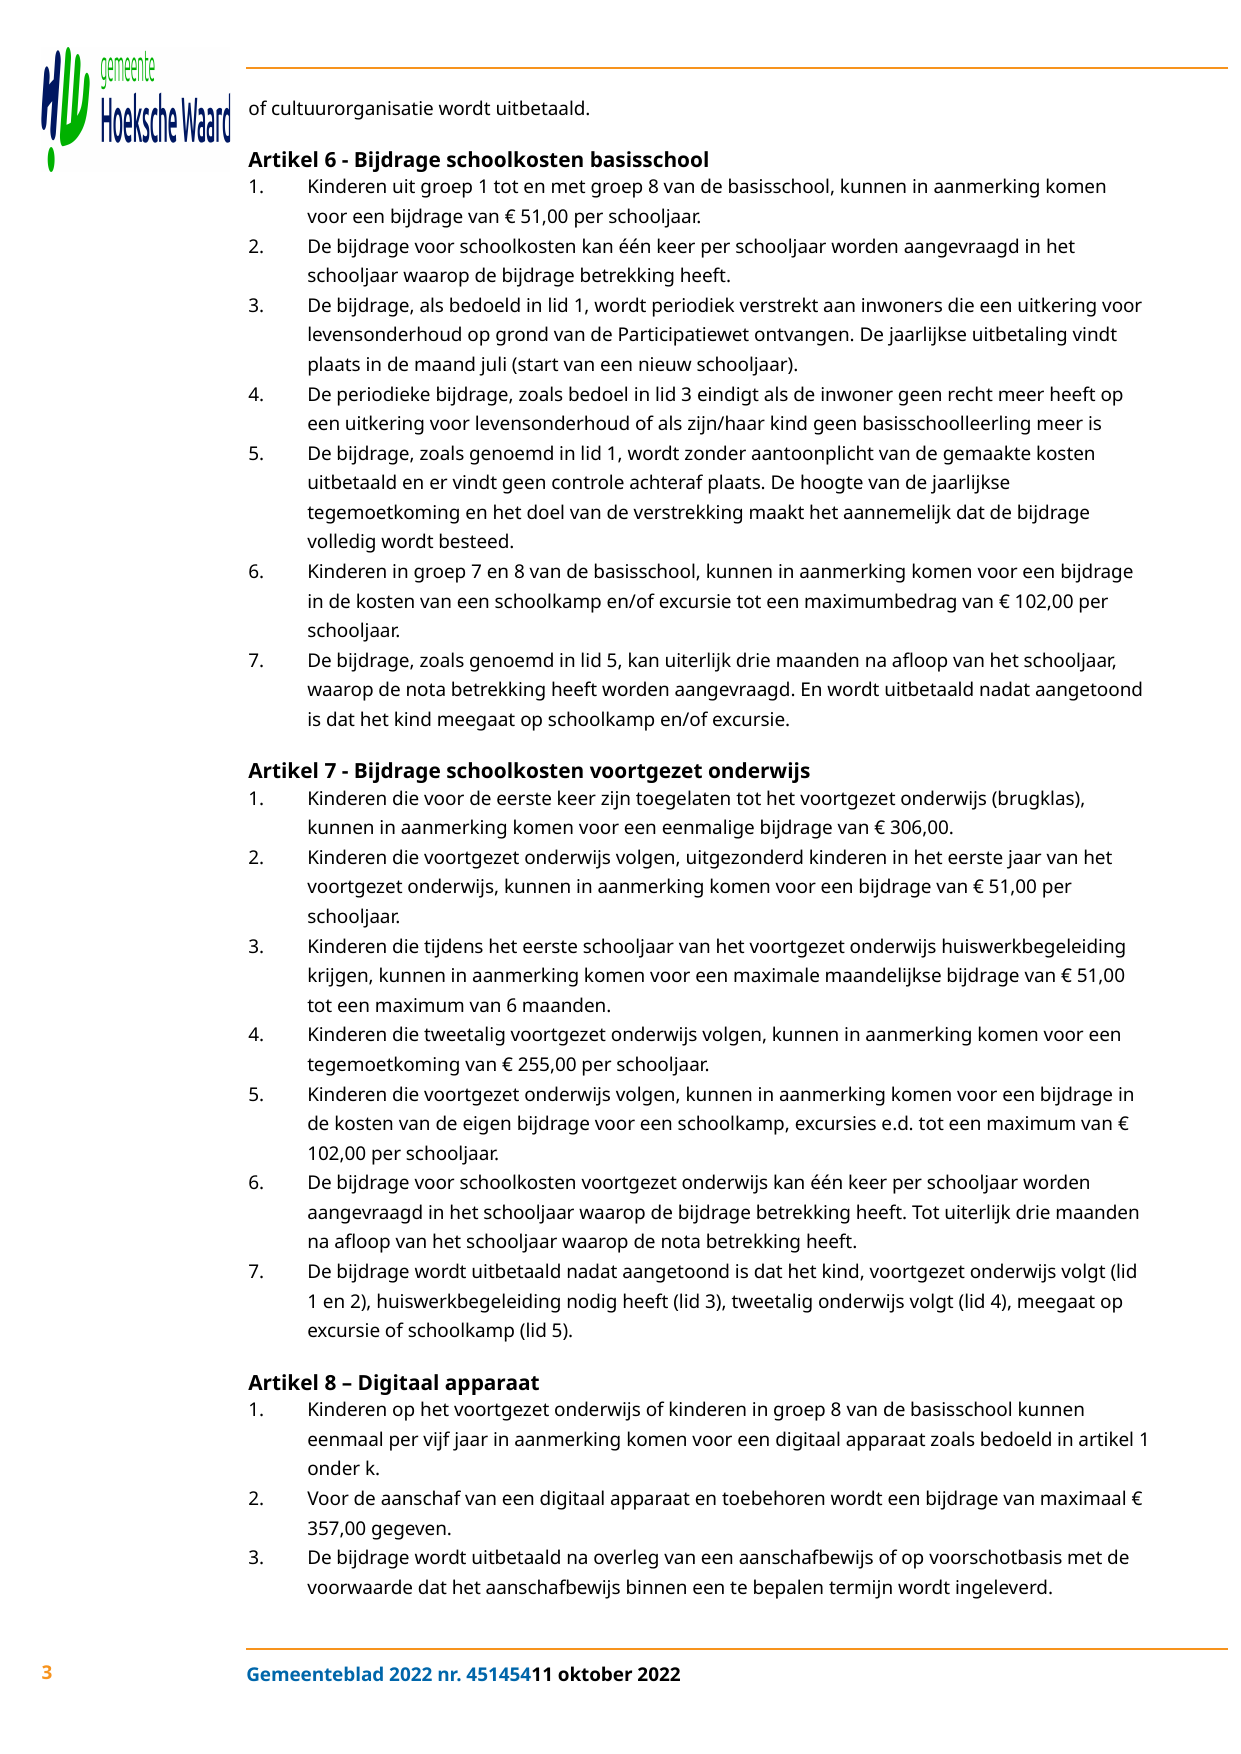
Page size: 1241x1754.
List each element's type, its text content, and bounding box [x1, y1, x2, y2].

list Kinderen die voor de eerste keer zijn toegelaten tot het voortgezet onderwijs (brugklas), kunnen in aanmerking komen voor een eenmalige bijdrage van € 306,00. [248, 785, 1152, 840]
list Kinderen die voortgezet onderwijs volgen, kunnen in aanmerking komen voor een bijdrage in de kosten van de eigen bijdrage voor een schoolkamp, excursies e.d. tot een maximum van € 102,00 per schooljaar. [248, 1081, 1152, 1166]
list Kinderen in groep 7 en 8 van de basisschool, kunnen in aanmerking komen voor een bijdrage in de kosten van een schoolkamp en/of excursie tot een maximumbedrag van € 102,00 per schooljaar. [248, 558, 1152, 643]
list De bijdrage, zoals genoemd in lid 5, kan uiterlijk drie maanden na afloop van het schooljaar, waarop de nota betrekking heeft worden aangevraagd. En wordt uitbetaald nadat aangetoond is dat het kind meegaat op schoolkamp en/of excursie. [248, 647, 1152, 732]
list De bijdrage voor schoolkosten voortgezet onderwijs kan één keer per schooljaar worden aangevraagd in het schooljaar waarop de bijdrage betrekking heeft. Tot uiterlijk drie maanden na afloop van het schooljaar waarop de nota betrekking heeft. [248, 1169, 1152, 1254]
text Artikel 6 - Bijdrage schoolkosten basisschool [248, 145, 1152, 174]
list Kinderen die voortgezet onderwijs volgen, uitgezonderd kinderen in het eerste jaar van het voortgezet onderwijs, kunnen in aanmerking komen voor een bijdrage van € 51,00 per schooljaar. [248, 844, 1152, 929]
picture [41, 47, 231, 172]
text of cultuurorganisatie wordt uitbetaald. [248, 95, 1152, 121]
list De periodieke bijdrage, zoals bedoel in lid 3 eindigt als de inwoner geen recht meer heeft op een uitkering voor levensonderhoud of als zijn/haar kind geen basisschoolleerling meer is [248, 381, 1152, 436]
list De bijdrage, als bedoeld in lid 1, wordt periodiek verstrekt aan inwoners die een uitkering voor levensonderhoud op grond van de Participatiewet ontvangen. De jaarlijkse uitbetaling vindt plaats in de maand juli (start van een nieuw schooljaar). [248, 292, 1152, 377]
list Voor de aanschaf van een digitaal apparaat en toebehoren wordt een bijdrage van maximaal € 357,00 gegeven. [248, 1485, 1152, 1540]
text Artikel 8 – Digitaal apparaat [248, 1368, 1152, 1396]
list Kinderen uit groep 1 tot en met groep 8 van de basisschool, kunnen in aanmerking komen voor een bijdrage van € 51,00 per schooljaar. [248, 174, 1152, 229]
list De bijdrage wordt uitbetaald nadat aangetoond is dat het kind, voortgezet onderwijs volgt (lid 1 en 2), huiswerkbegeleiding nodig heeft (lid 3), tweetalig onderwijs volgt (lid 4), meegaat op excursie of schoolkamp (lid 5). [248, 1258, 1152, 1343]
list Kinderen die tijdens het eerste schooljaar van het voortgezet onderwijs huiswerkbegeleiding krijgen, kunnen in aanmerking komen voor een maximale maandelijkse bijdrage van € 51,00 tot een maximum van 6 maanden. [248, 933, 1152, 1018]
list De bijdrage wordt uitbetaald na overleg van een aanschafbewijs of op voorschotbasis met de voorwaarde dat het aanschafbewijs binnen een te bepalen termijn wordt ingeleverd. [248, 1544, 1152, 1599]
text Artikel 7 - Bijdrage schoolkosten voortgezet onderwijs [248, 757, 1152, 785]
list De bijdrage, zoals genoemd in lid 1, wordt zonder aantoonplicht van de gemaakte kosten uitbetaald en er vindt geen controle achteraf plaats. De hoogte van de jaarlijkse tegemoetkoming en het doel van de verstrekking maakt het aannemelijk dat de bijdrage volledig wordt besteed. [248, 440, 1152, 554]
list De bijdrage voor schoolkosten kan één keer per schooljaar worden aangevraagd in het schooljaar waarop de bijdrage betrekking heeft. [248, 233, 1152, 288]
list Kinderen die tweetalig voortgezet onderwijs volgen, kunnen in aanmerking komen voor een tegemoetkoming van € 255,00 per schooljaar. [248, 1022, 1152, 1077]
list Kinderen op het voortgezet onderwijs of kinderen in groep 8 van de basisschool kunnen eenmaal per vijf jaar in aanmerking komen voor een digitaal apparaat zoals bedoeld in artikel 1 onder k. [248, 1396, 1152, 1481]
